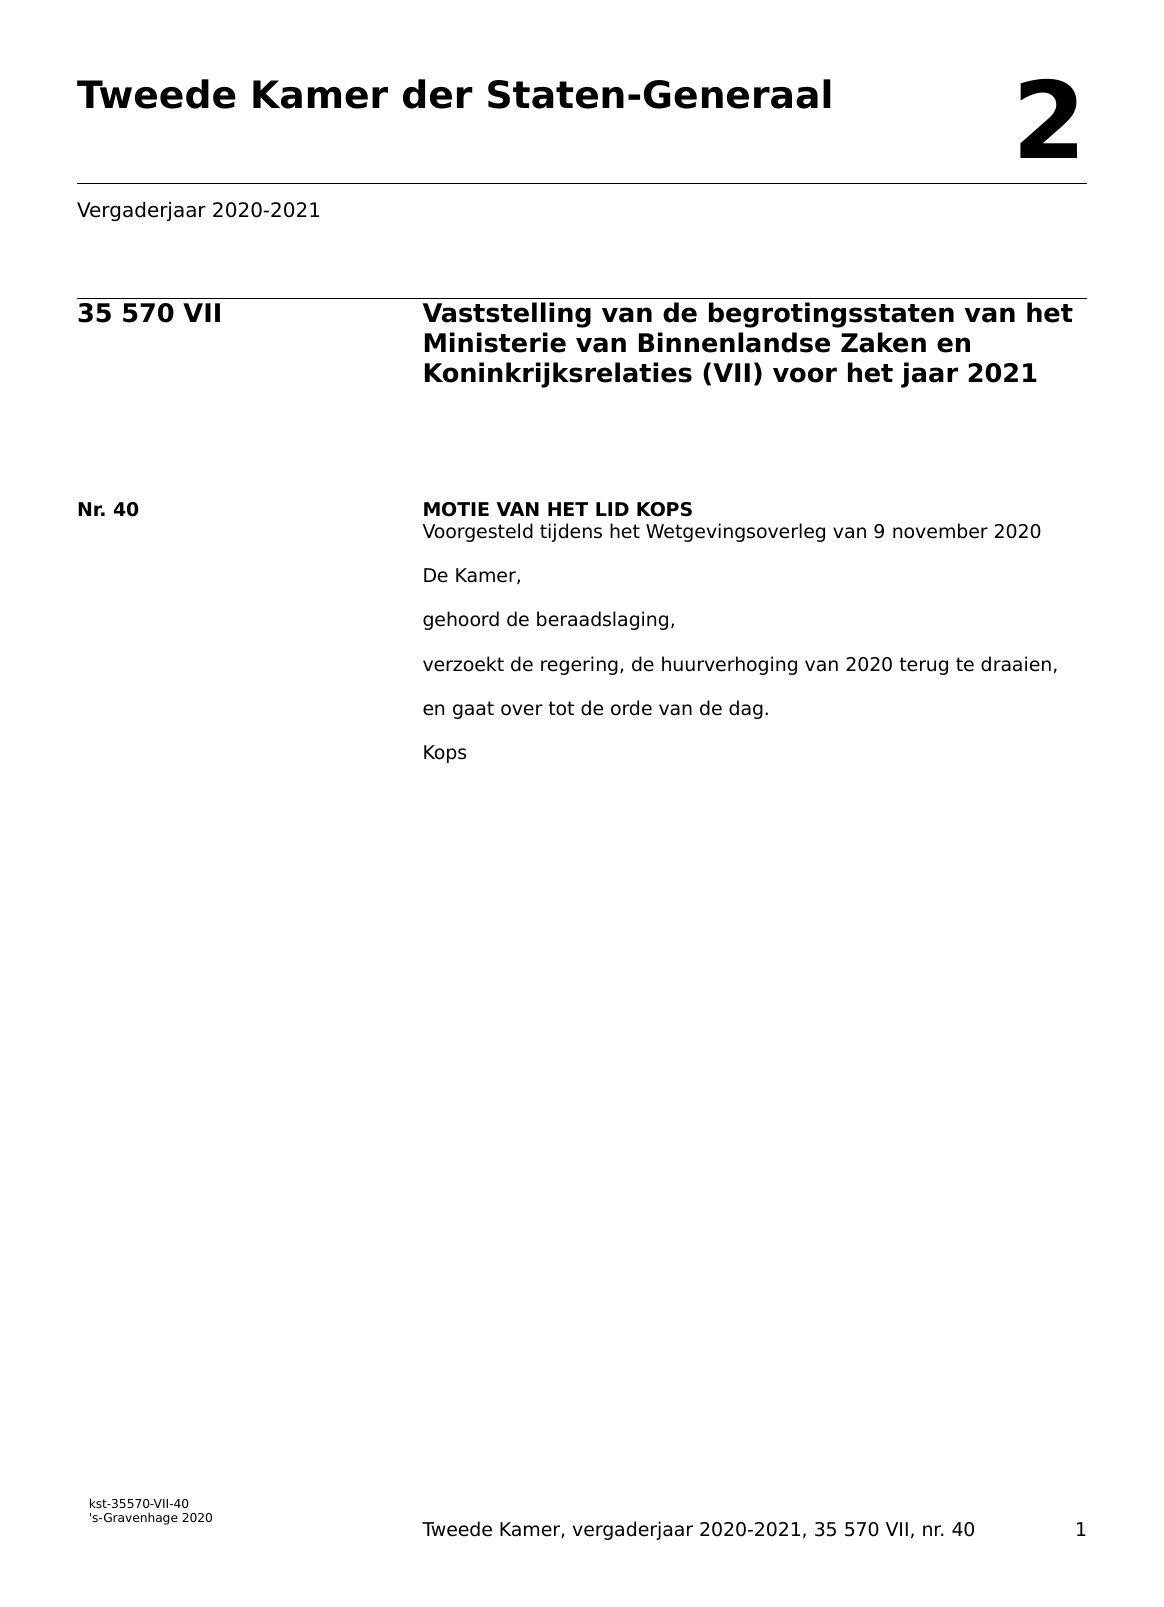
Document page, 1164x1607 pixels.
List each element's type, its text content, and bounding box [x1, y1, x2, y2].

subtitle Nr. 40 MOTIE VAN HET LID KOPS [77, 499, 1087, 521]
text Voorgesteld tijdens het Wetgevingsoverleg van 9 november 2020 [422, 521, 1087, 543]
text 's-Gravenhage 2020 [88, 1511, 323, 1525]
text Kops [422, 742, 1087, 764]
table_header 2 [886, 59, 1087, 183]
table_cell Vergaderjaar 2020-2021 [77, 184, 1087, 298]
text gehoord de beraadslaging, [422, 609, 1087, 631]
text De Kamer, [422, 565, 1087, 587]
text kst-35570-VII-40 [88, 1497, 323, 1511]
subtitle 35 570 VII Vaststelling van de begrotingsstaten van het Ministerie van Binnenlandse Zaken en Koninkrijksrelaties (VII) voor het jaar 2021 [77, 299, 1087, 388]
text verzoekt de regering, de huurverhoging van 2020 terug te draaien, [422, 653, 1087, 676]
table_header Tweede Kamer der Staten-Generaal [77, 59, 886, 183]
text en gaat over tot de orde van de dag. [422, 698, 1087, 720]
